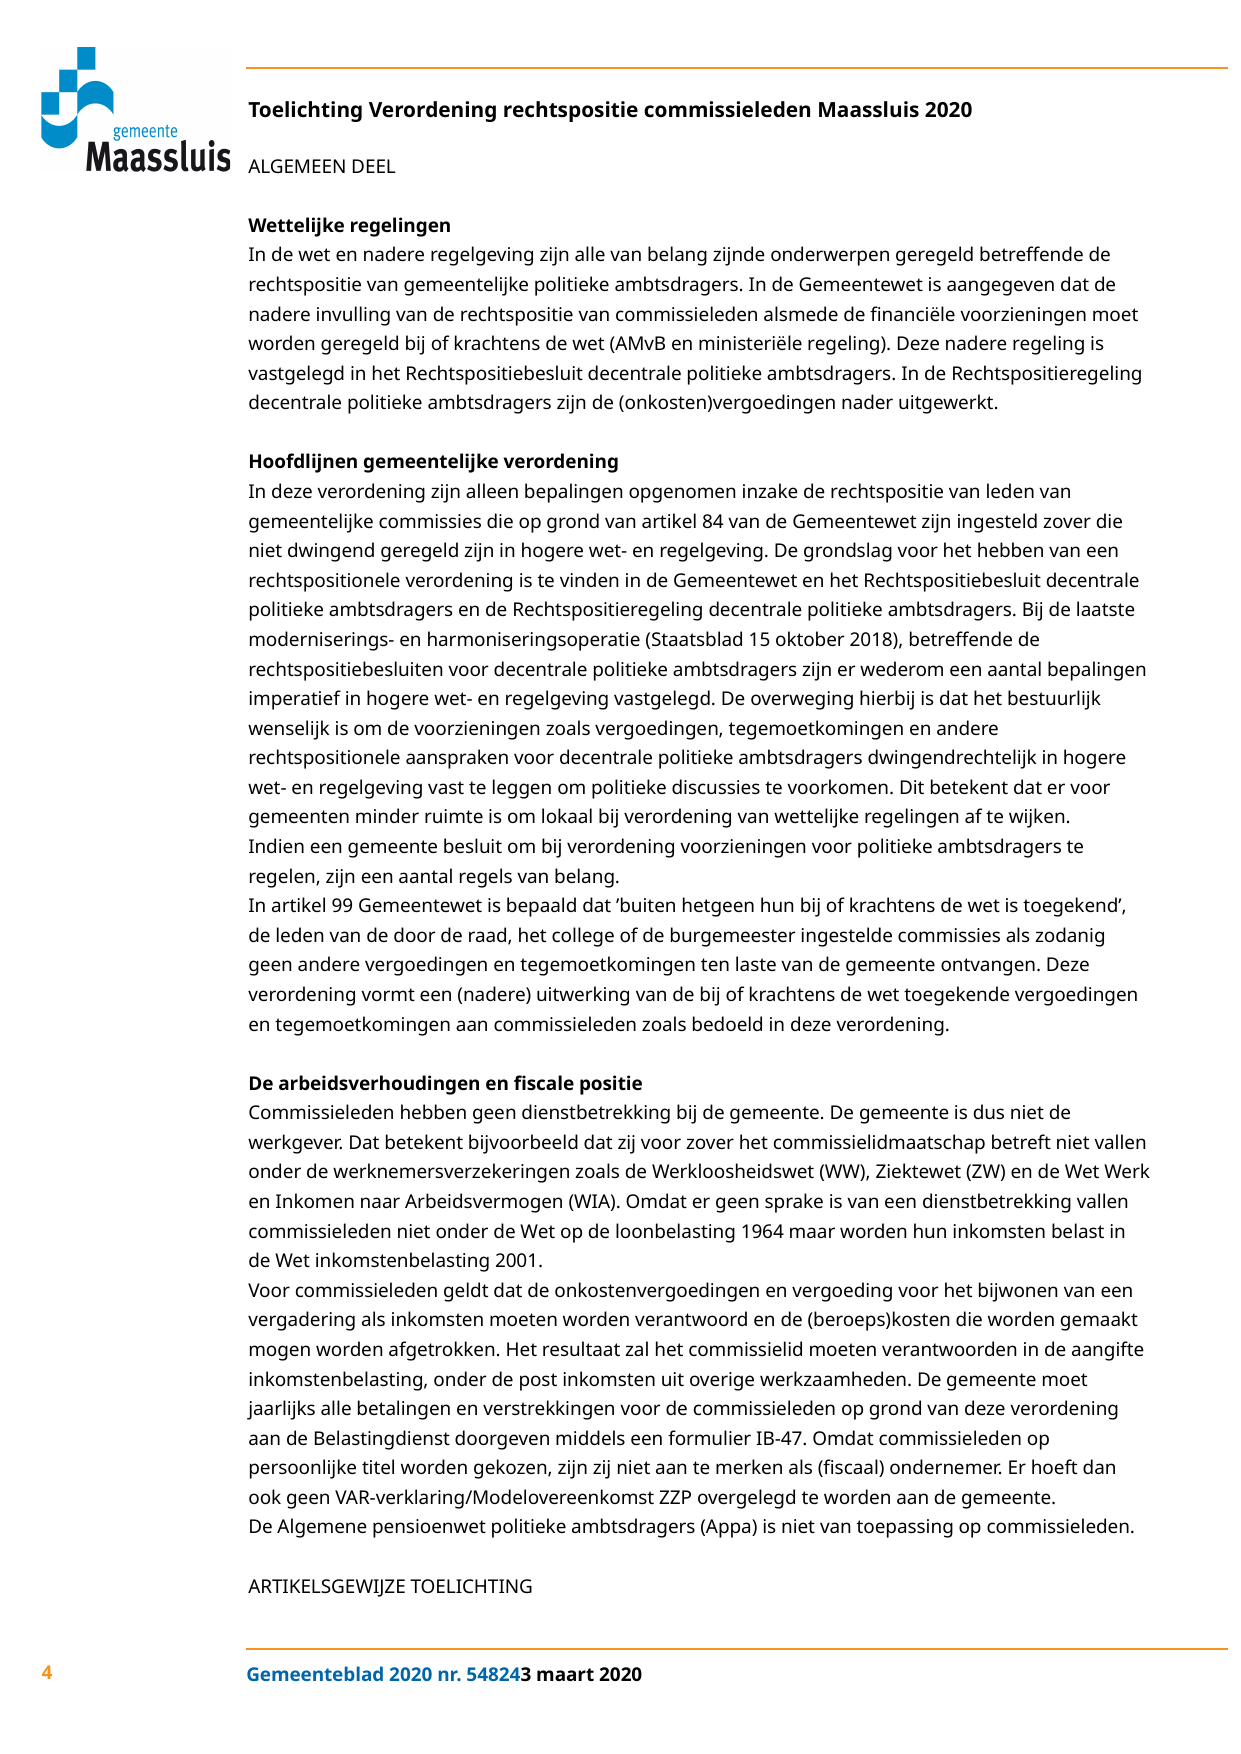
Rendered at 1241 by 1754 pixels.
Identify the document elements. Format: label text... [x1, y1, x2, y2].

text De arbeidsverhoudingen en fiscale positie [248, 1070, 1152, 1096]
text In deze verordening zijn alleen bepalingen opgenomen inzake de rechtspositie van leden van gemeentelijke commissies die op grond van artikel 84 van de Gemeentewet zijn ingesteld zover die niet dwingend geregeld zijn in hogere wet- en regelgeving. De grondslag voor het hebben van een rechtspositionele verordening is te vinden in de Gemeentewet en het Rechtspositiebesluit decentrale politieke ambtsdragers en de Rechtspositieregeling decentrale politieke ambtsdragers. Bij de laatste moderniserings- en harmoniseringsoperatie (Staatsblad 15 oktober 2018), betreffende de rechtspositiebesluiten voor decentrale politieke ambtsdragers zijn er wederom een aantal bepalingen imperatief in hogere wet- en regelgeving vastgelegd. De overweging hierbij is dat het bestuurlijk wenselijk is om de voorzieningen zoals vergoedingen, tegemoetkomingen en andere rechtspositionele aanspraken voor decentrale politieke ambtsdragers dwingendrechtelijk in hogere wet- en regelgeving vast te leggen om politieke discussies te voorkomen. Dit betekent dat er voor gemeenten minder ruimte is om lokaal bij verordening van wettelijke regelingen af te wijken. [248, 478, 1152, 829]
text Toelichting Verordening rechtspositie commissieleden Maassluis 2020 [248, 95, 1152, 123]
picture [41, 47, 231, 172]
text Wettelijke regelingen [248, 212, 1152, 238]
text ALGEMEEN DEEL [248, 153, 1152, 179]
text Commissieleden hebben geen dienstbetrekking bij de gemeente. De gemeente is dus niet de werkgever. Dat betekent bijvoorbeeld dat zij voor zover het commissielidmaatschap betreft niet vallen onder de werknemersverzekeringen zoals de Werkloosheidswet (WW), Ziektewet (ZW) en de Wet Werk en Inkomen naar Arbeidsvermogen (WIA). Omdat er geen sprake is van een dienstbetrekking vallen commissieleden niet onder de Wet op de loonbelasting 1964 maar worden hun inkomsten belast in de Wet inkomstenbelasting 2001. [248, 1099, 1152, 1273]
text Hoofdlijnen gemeentelijke verordening [248, 449, 1152, 474]
text Voor commissieleden geldt dat de onkostenvergoedingen en vergoeding voor het bijwonen van een vergadering als inkomsten moeten worden verantwoord en de (beroeps)kosten die worden gemaakt mogen worden afgetrokken. Het resultaat zal het commissielid moeten verantwoorden in de aangifte inkomstenbelasting, onder de post inkomsten uit overige werkzaamheden. De gemeente moet jaarlijks alle betalingen en verstrekkingen voor de commissieleden op grond van deze verordening aan de Belastingdienst doorgeven middels een formulier IB-47. Omdat commissieleden op persoonlijke titel worden gekozen, zijn zij niet aan te merken als (fiscaal) ondernemer. Er hoeft dan ook geen VAR-verklaring/Modelovereenkomst ZZP overgelegd te worden aan de gemeente. [248, 1277, 1152, 1510]
text De Algemene pensioenwet politieke ambtsdragers (Appa) is niet van toepassing op commissieleden. [248, 1514, 1152, 1539]
picture [41, 47, 77, 92]
text ARTIKELSGEWIJZE TOELICHTING [248, 1573, 1152, 1599]
text In artikel 99 Gemeentewet is bepaald dat ’buiten hetgeen hun bij of krachtens de wet is toegekend’, de leden van de door de raad, het college of de burgemeester ingestelde commissies als zodanig geen andere vergoedingen en tegemoetkomingen ten laste van de gemeente ontvangen. Deze verordening vormt een (nadere) uitwerking van de bij of krachtens de wet toegekende vergoedingen en tegemoetkomingen aan commissieleden zoals bedoeld in deze verordening. [248, 892, 1152, 1037]
text In de wet en nadere regelgeving zijn alle van belang zijnde onderwerpen geregeld betreffende de rechtspositie van gemeentelijke politieke ambtsdragers. In de Gemeentewet is aangegeven dat de nadere invulling van de rechtspositie van commissieleden alsmede de financiële voorzieningen moet worden geregeld bij of krachtens de wet (AMvB en ministeriële regeling). Deze nadere regeling is vastgelegd in het Rechtspositiebesluit decentrale politieke ambtsdragers. In de Rechtspositieregeling decentrale politieke ambtsdragers zijn de (onkosten)vergoedingen nader uitgewerkt. [248, 242, 1152, 415]
text Indien een gemeente besluit om bij verordening voorzieningen voor politieke ambtsdragers te regelen, zijn een aantal regels van belang. [248, 833, 1152, 889]
